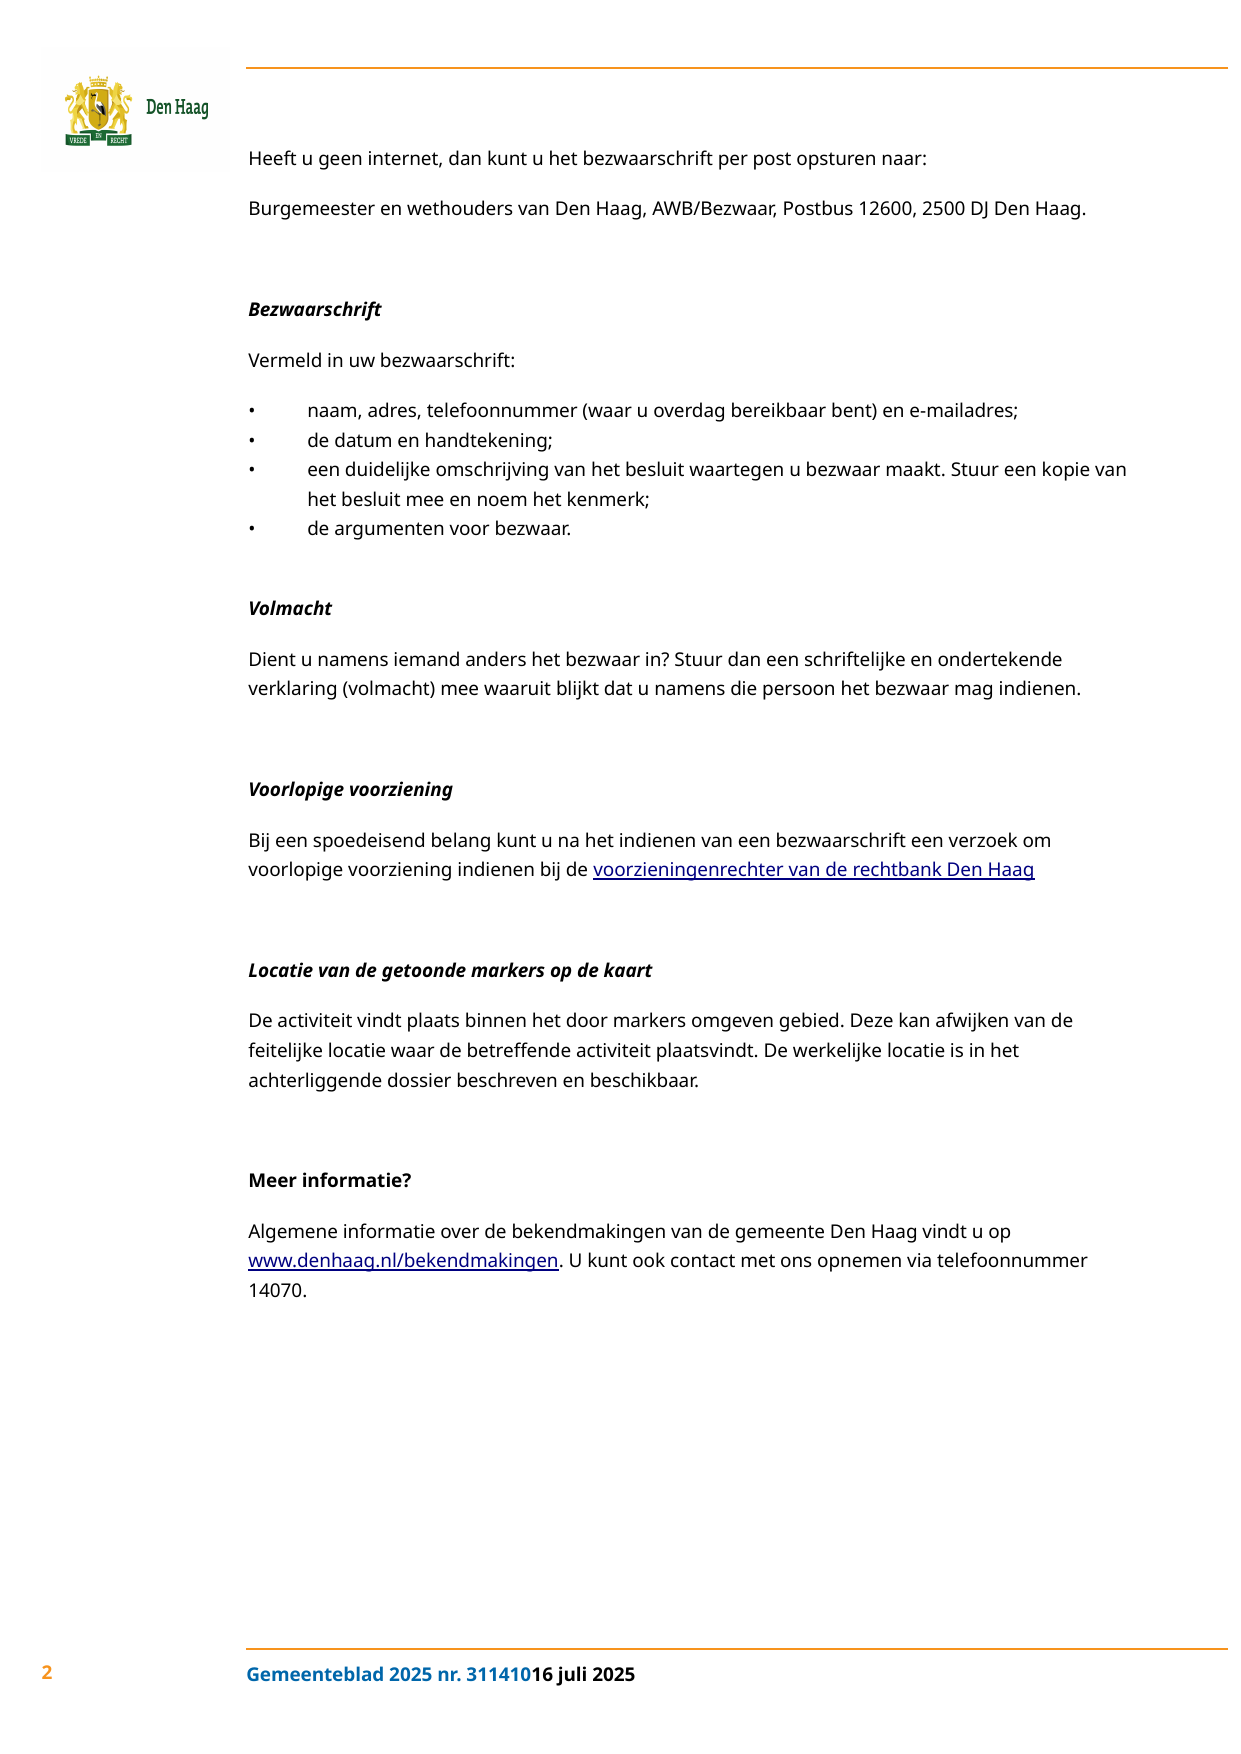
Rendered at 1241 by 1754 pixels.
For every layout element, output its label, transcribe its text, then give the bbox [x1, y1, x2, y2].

text Burgemeester en wethouders van Den Haag, AWB/Bezwaar, Postbus 12600, 2500 DJ Den Haag. [248, 196, 1152, 221]
text Heeft u geen internet, dan kunt u het bezwaarschrift per post opsturen naar: [248, 145, 1152, 171]
text Volmacht [248, 596, 1152, 621]
text Vermeld in uw bezwaarschrift: [248, 347, 1152, 373]
list de datum en handtekening; [248, 427, 1152, 453]
text Meer informatie? [248, 1168, 1152, 1193]
list een duidelijke omschrijving van het besluit waartegen u bezwaar maakt. Stuur een kopie van het besluit mee en noem het kenmerk; [248, 456, 1152, 512]
text De activiteit vindt plaats binnen het door markers omgeven gebied. Deze kan afwijken van de feitelijke locatie waar de betreffende activiteit plaatsvindt. De werkelijke locatie is in het achterliggende dossier beschreven en beschikbaar. [248, 1008, 1152, 1093]
text Locatie van de getoonde markers op de kaart [248, 957, 1152, 983]
text Dient u namens iemand anders het bezwaar in? Stuur dan een schriftelijke en ondertekende verklaring (volmacht) mee waaruit blijkt dat u namens die persoon het bezwaar mag indienen. [248, 646, 1152, 701]
list naam, adres, telefoonnummer (waar u overdag bereikbaar bent) en e-mailadres; [248, 397, 1152, 423]
picture [41, 47, 231, 172]
list de argumenten voor bezwaar. [248, 516, 1152, 541]
text Algemene informatie over de bekendmakingen van de gemeente Den Haag vindt u op www.denhaag.nl/bekendmakingen. U kunt ook contact met ons opnemen via telefoonnummer 14070. [248, 1218, 1152, 1303]
text Bezwaarschrift [248, 296, 1152, 322]
text Bij een spoedeisend belang kunt u na het indienen van een bezwaarschrift een verzoek om voorlopige voorziening indienen bij de voorzieningenrechter van de rechtbank Den Haag [248, 827, 1152, 882]
text Voorlopige voorziening [248, 776, 1152, 802]
